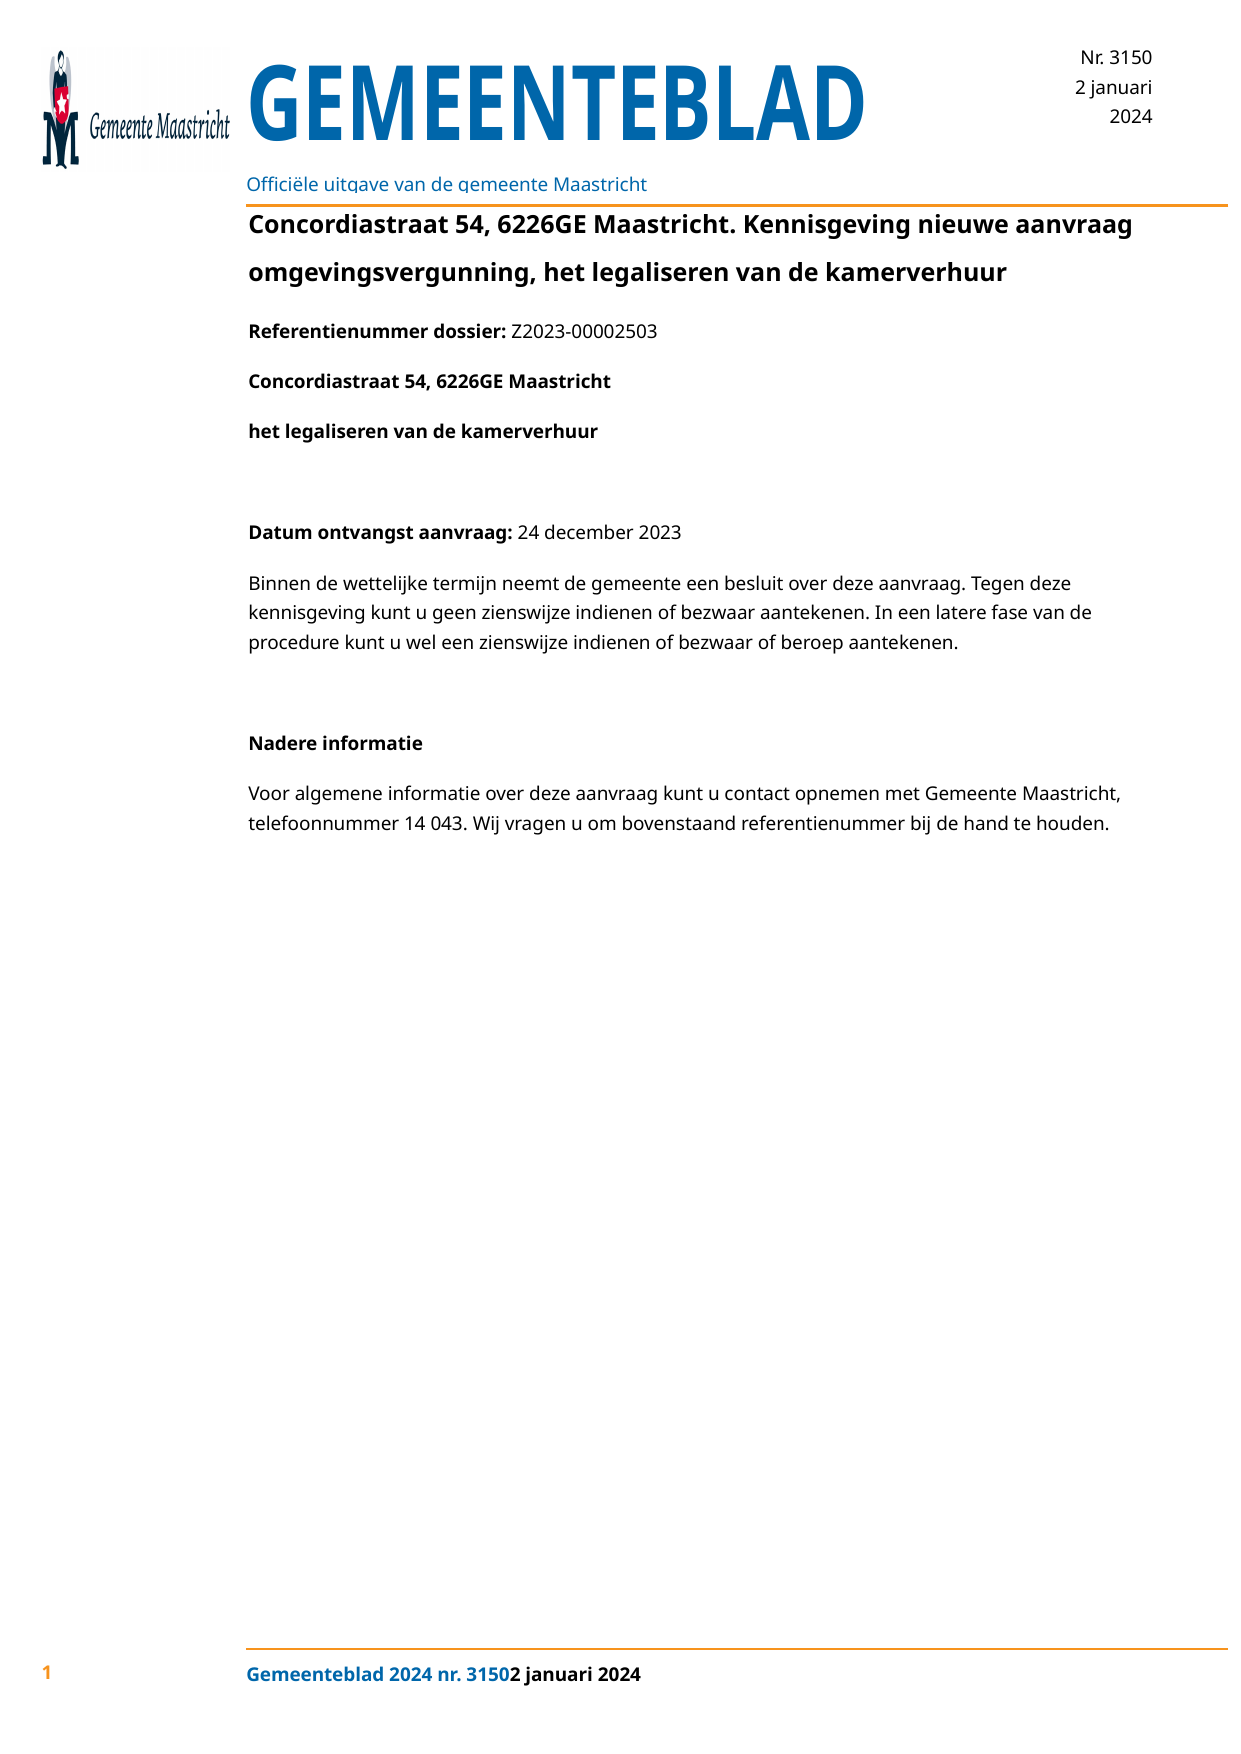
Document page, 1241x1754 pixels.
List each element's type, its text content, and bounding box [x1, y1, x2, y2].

text Nadere informatie [248, 730, 1152, 756]
text het legaliseren van de kamerverhuur [248, 419, 1152, 444]
picture [41, 47, 231, 172]
text Datum ontvangst aanvraag: 24 december 2023 [248, 519, 1152, 545]
text Voor algemene informatie over deze aanvraag kunt u contact opnemen met Gemeente Maastricht, telefoonnummer 14 043. Wij vragen u om bovenstaand referentienummer bij de hand te houden. [248, 780, 1152, 836]
text Referentienummer dossier: Z2023-00002503 [248, 318, 1152, 344]
text Concordiastraat 54, 6226GE Maastricht [248, 368, 1152, 394]
text Concordiastraat 54, 6226GE Maastricht. Kennisgeving nieuwe aanvraag omgevingsvergunning, het legaliseren van de kamerverhuur [248, 207, 1152, 288]
text Binnen de wettelijke termijn neemt de gemeente een besluit over deze aanvraag. Tegen deze kennisgeving kunt u geen zienswijze indienen of bezwaar aantekenen. In een latere fase van de procedure kunt u wel een zienswijze indienen of bezwaar of beroep aantekenen. [248, 570, 1152, 655]
